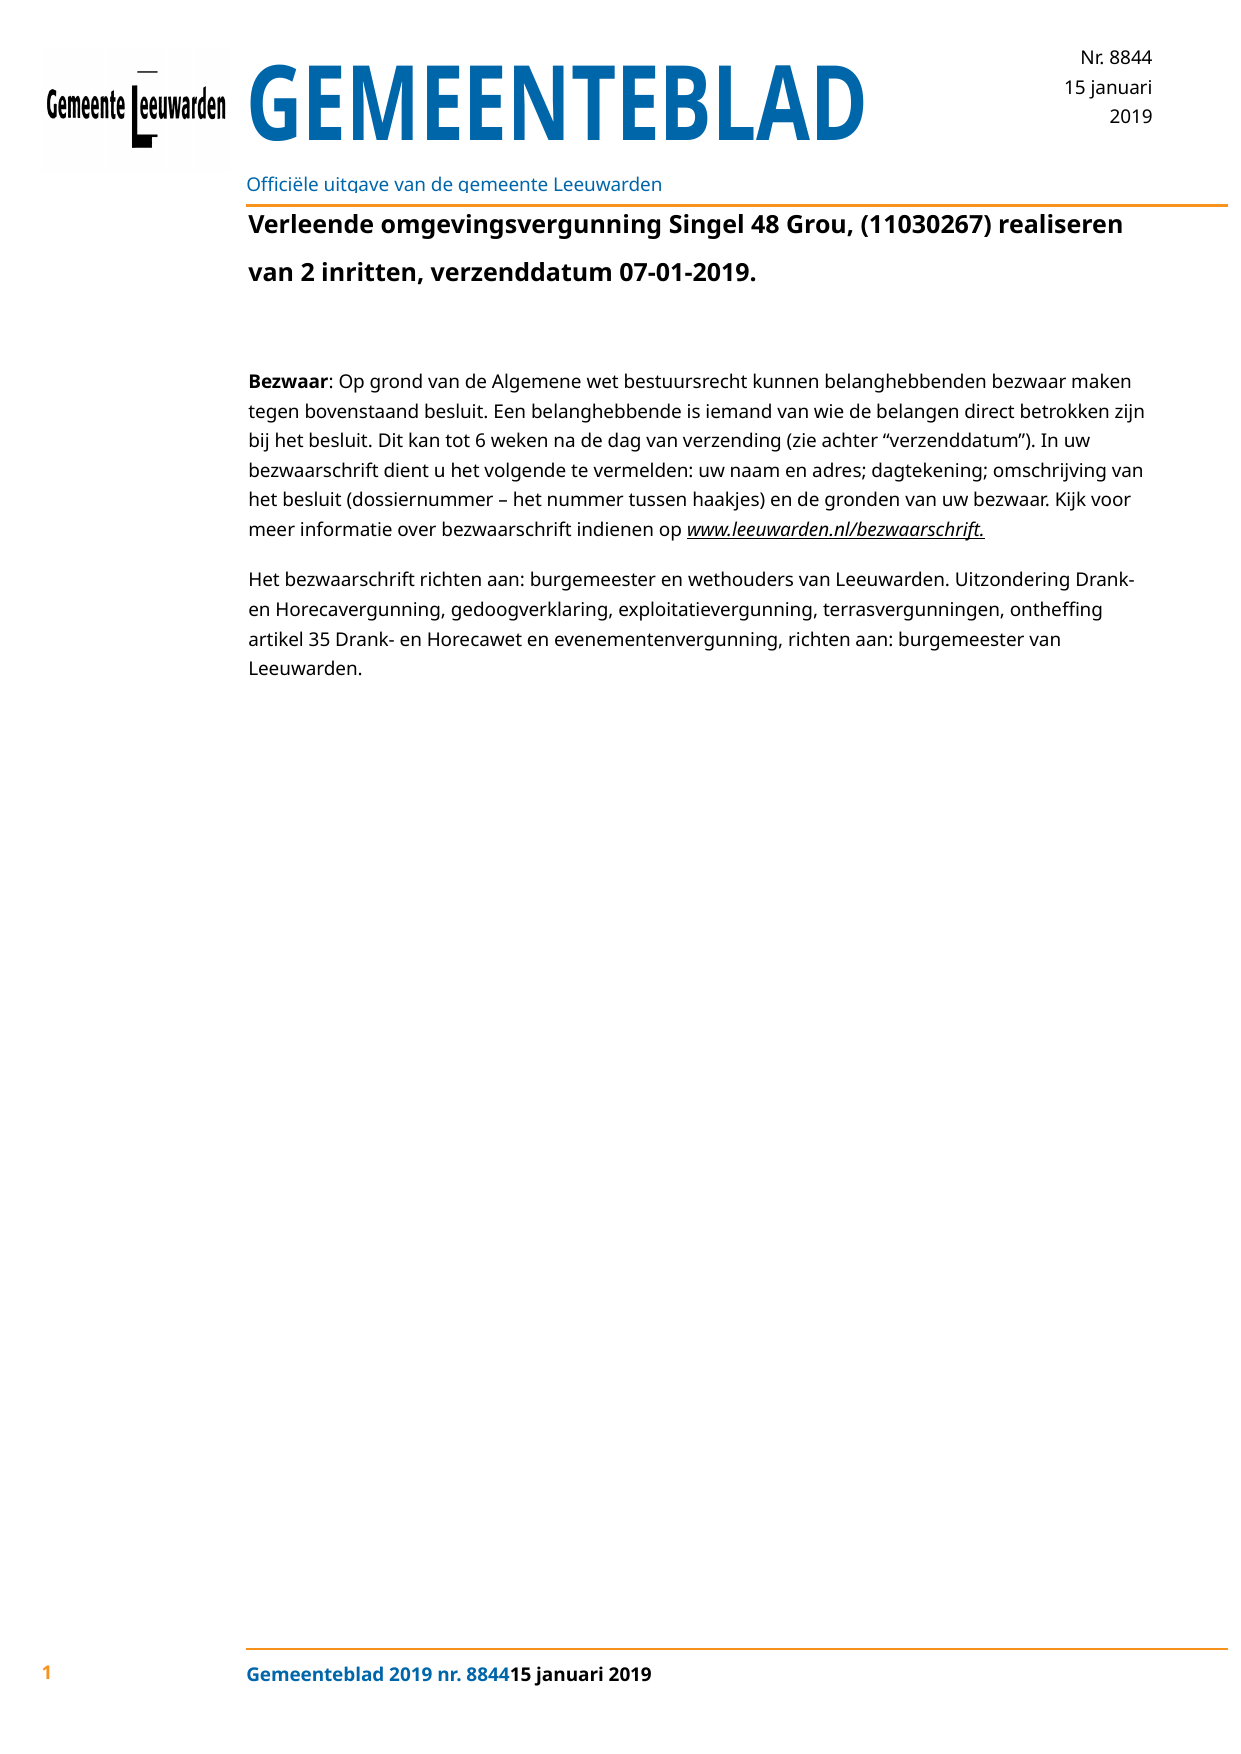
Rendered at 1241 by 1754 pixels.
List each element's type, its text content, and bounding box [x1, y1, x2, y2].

text Het bezwaarschrift richten aan: burgemeester en wethouders van Leeuwarden. Uitzondering Drank- en Horecavergunning, gedoogverklaring, exploitatievergunning, terrasvergunningen, ontheffing artikel 35 Drank- en Horecawet en evenementenvergunning, richten aan: burgemeester van Leeuwarden. [248, 567, 1152, 681]
picture [41, 47, 231, 172]
text Bezwaar: Op grond van de Algemene wet bestuursrecht kunnen belanghebbenden bezwaar maken tegen bovenstaand besluit. Een belanghebbende is iemand van wie de belangen direct betrokken zijn bij het besluit. Dit kan tot 6 weken na de dag van verzending (zie achter “verzenddatum”). In uw bezwaarschrift dient u het volgende te vermelden: uw naam en adres; dagtekening; omschrijving van het besluit (dossiernummer – het nummer tussen haakjes) en de gronden van uw bezwaar. Kijk voor meer informatie over bezwaarschrift indienen op www.leeuwarden.nl/bezwaarschrift. [248, 368, 1152, 542]
text Verleende omgevingsvergunning Singel 48 Grou, (11030267) realiseren van 2 inritten, verzenddatum 07-01-2019. [248, 207, 1152, 288]
